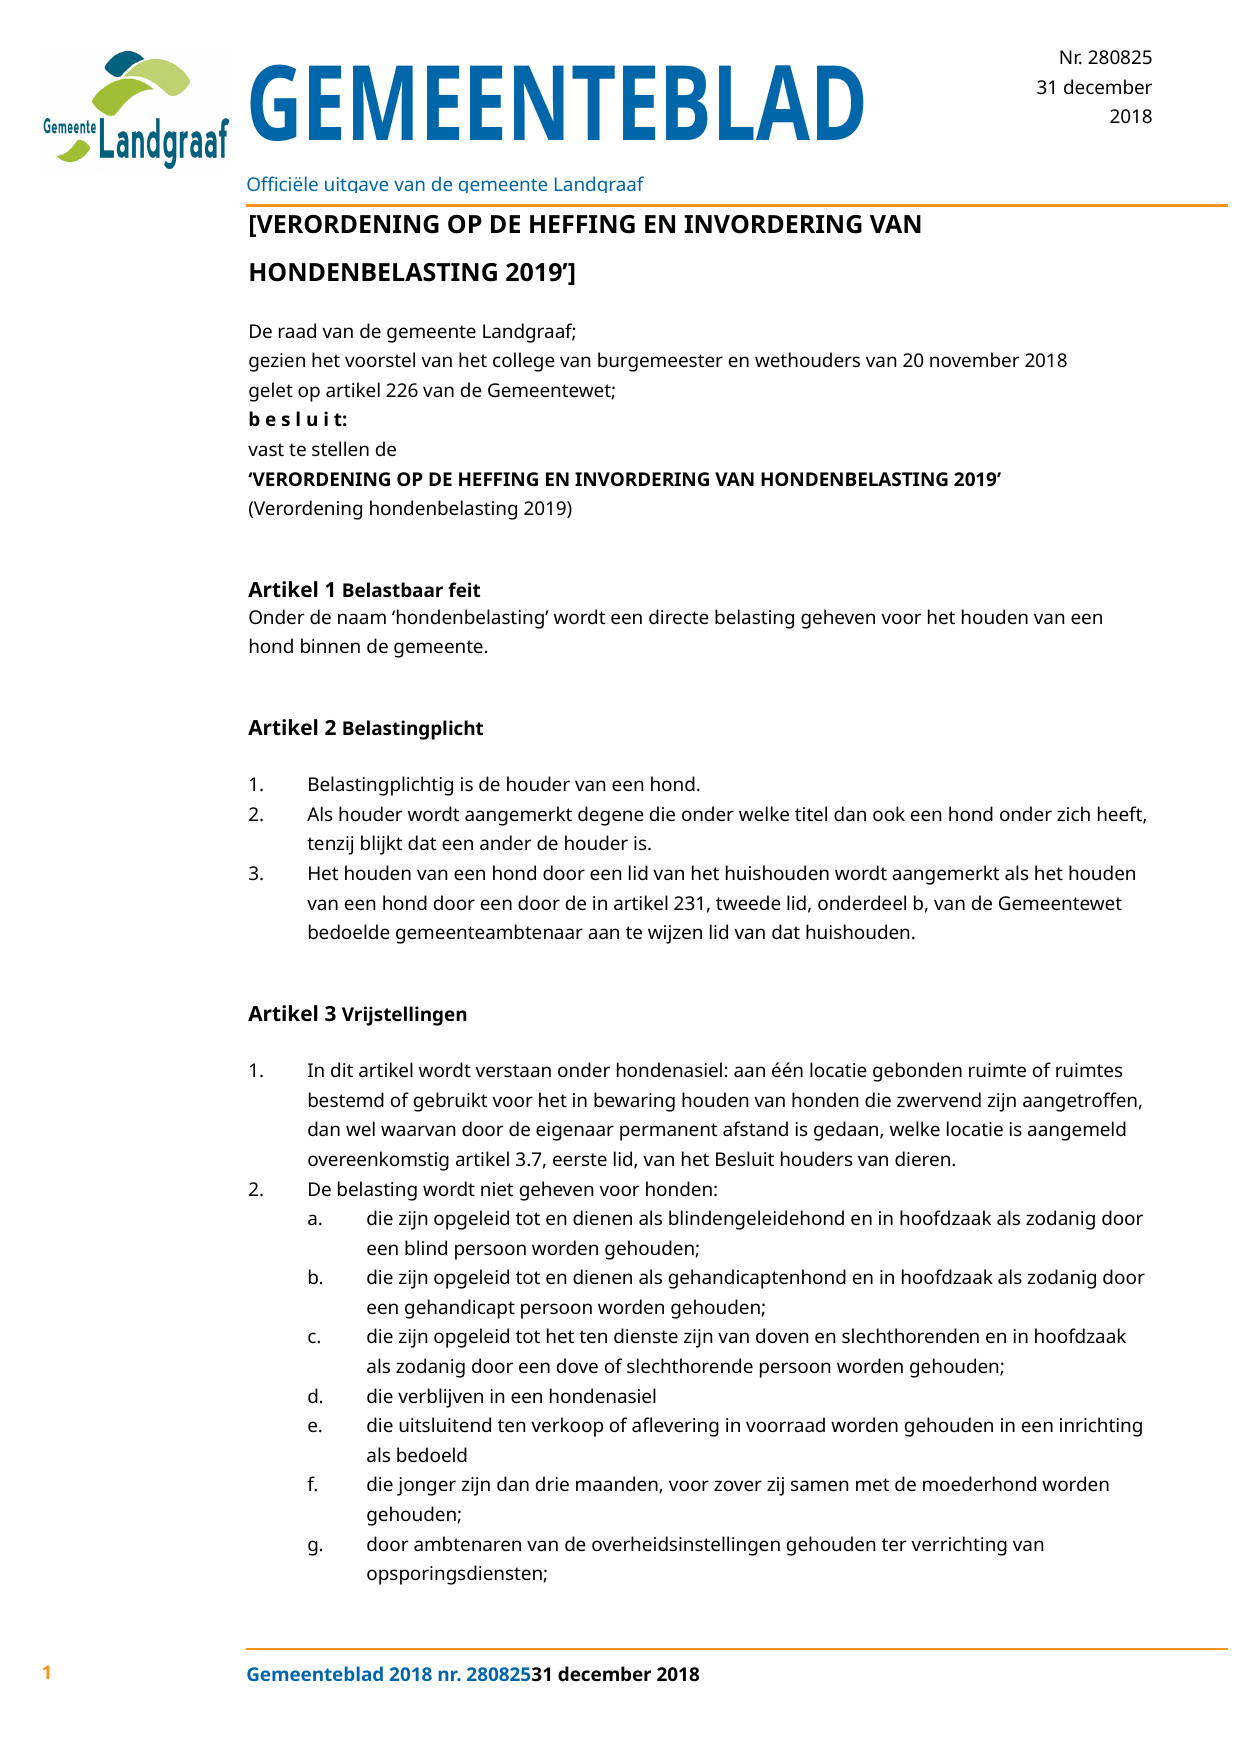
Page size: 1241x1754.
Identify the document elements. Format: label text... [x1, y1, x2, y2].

text (Verordening hondenbelasting 2019) [248, 495, 1152, 521]
list Belastingplichtig is de houder van een hond. [248, 771, 1152, 797]
list De belasting wordt niet geheven voor honden: [248, 1176, 1152, 1201]
list door ambtenaren van de overheidsinstellingen gehouden ter verrichting van opsporingsdiensten; [307, 1531, 1152, 1586]
text gezien het voorstel van het college van burgemeester en wethouders van 20 november 2018 [248, 347, 1152, 373]
text Artikel 3 Vrijstellingen [248, 999, 1152, 1028]
text gelet op artikel 226 van de Gemeentewet; [248, 377, 1152, 403]
list die uitsluitend ten verkoop of aflevering in voorraad worden gehouden in een inrichting als bedoeld [307, 1412, 1152, 1468]
list die zijn opgeleid tot en dienen als gehandicaptenhond en in hoofdzaak als zodanig door een gehandicapt persoon worden gehouden; [307, 1264, 1152, 1320]
list die verblijven in een hondenasiel [307, 1383, 1152, 1408]
text Onder de naam ‘hondenbelasting’ wordt een directe belasting geheven voor het houden van een hond binnen de gemeente. [248, 604, 1152, 659]
list die zijn opgeleid tot het ten dienste zijn van doven en slechthorenden en in hoofdzaak als zodanig door een dove of slechthorende persoon worden gehouden; [307, 1324, 1152, 1379]
list die jonger zijn dan drie maanden, voor zover zij samen met de moederhond worden gehouden; [307, 1472, 1152, 1527]
list Het houden van een hond door een lid van het huishouden wordt aangemerkt als het houden van een hond door een door de in artikel 231, tweede lid, onderdeel b, van de Gemeentewet bedoelde gemeenteambtenaar aan te wijzen lid van dat huishouden. [248, 860, 1152, 945]
text vast te stellen de [248, 436, 1152, 462]
text ‘VERORDENING OP DE HEFFING EN INVORDERING VAN HONDENBELASTING 2019’ [248, 466, 1152, 492]
text b e s l u i t: [248, 407, 1152, 432]
text Artikel 2 Belastingplicht [248, 713, 1152, 742]
list die zijn opgeleid tot en dienen als blindengeleidehond en in hoofdzaak als zodanig door een blind persoon worden gehouden; [307, 1205, 1152, 1261]
text [VERORDENING OP DE HEFFING EN INVORDERING VAN HONDENBELASTING 2019’] [248, 207, 1152, 288]
list In dit artikel wordt verstaan onder hondenasiel: aan één locatie gebonden ruimte of ruimtes bestemd of gebruikt voor het in bewaring houden van honden die zwervend zijn aangetroffen, dan wel waarvan door de eigenaar permanent afstand is gedaan, welke locatie is aangemeld overeenkomstig artikel 3.7, eerste lid, van het Besluit houders van dieren. [248, 1057, 1152, 1172]
text De raad van de gemeente Landgraaf; [248, 318, 1152, 344]
list Als houder wordt aangemerkt degene die onder welke titel dan ook een hond onder zich heeft, tenzij blijkt dat een ander de houder is. [248, 801, 1152, 856]
picture [41, 47, 231, 172]
text Artikel 1 Belastbaar feit [248, 575, 1152, 604]
